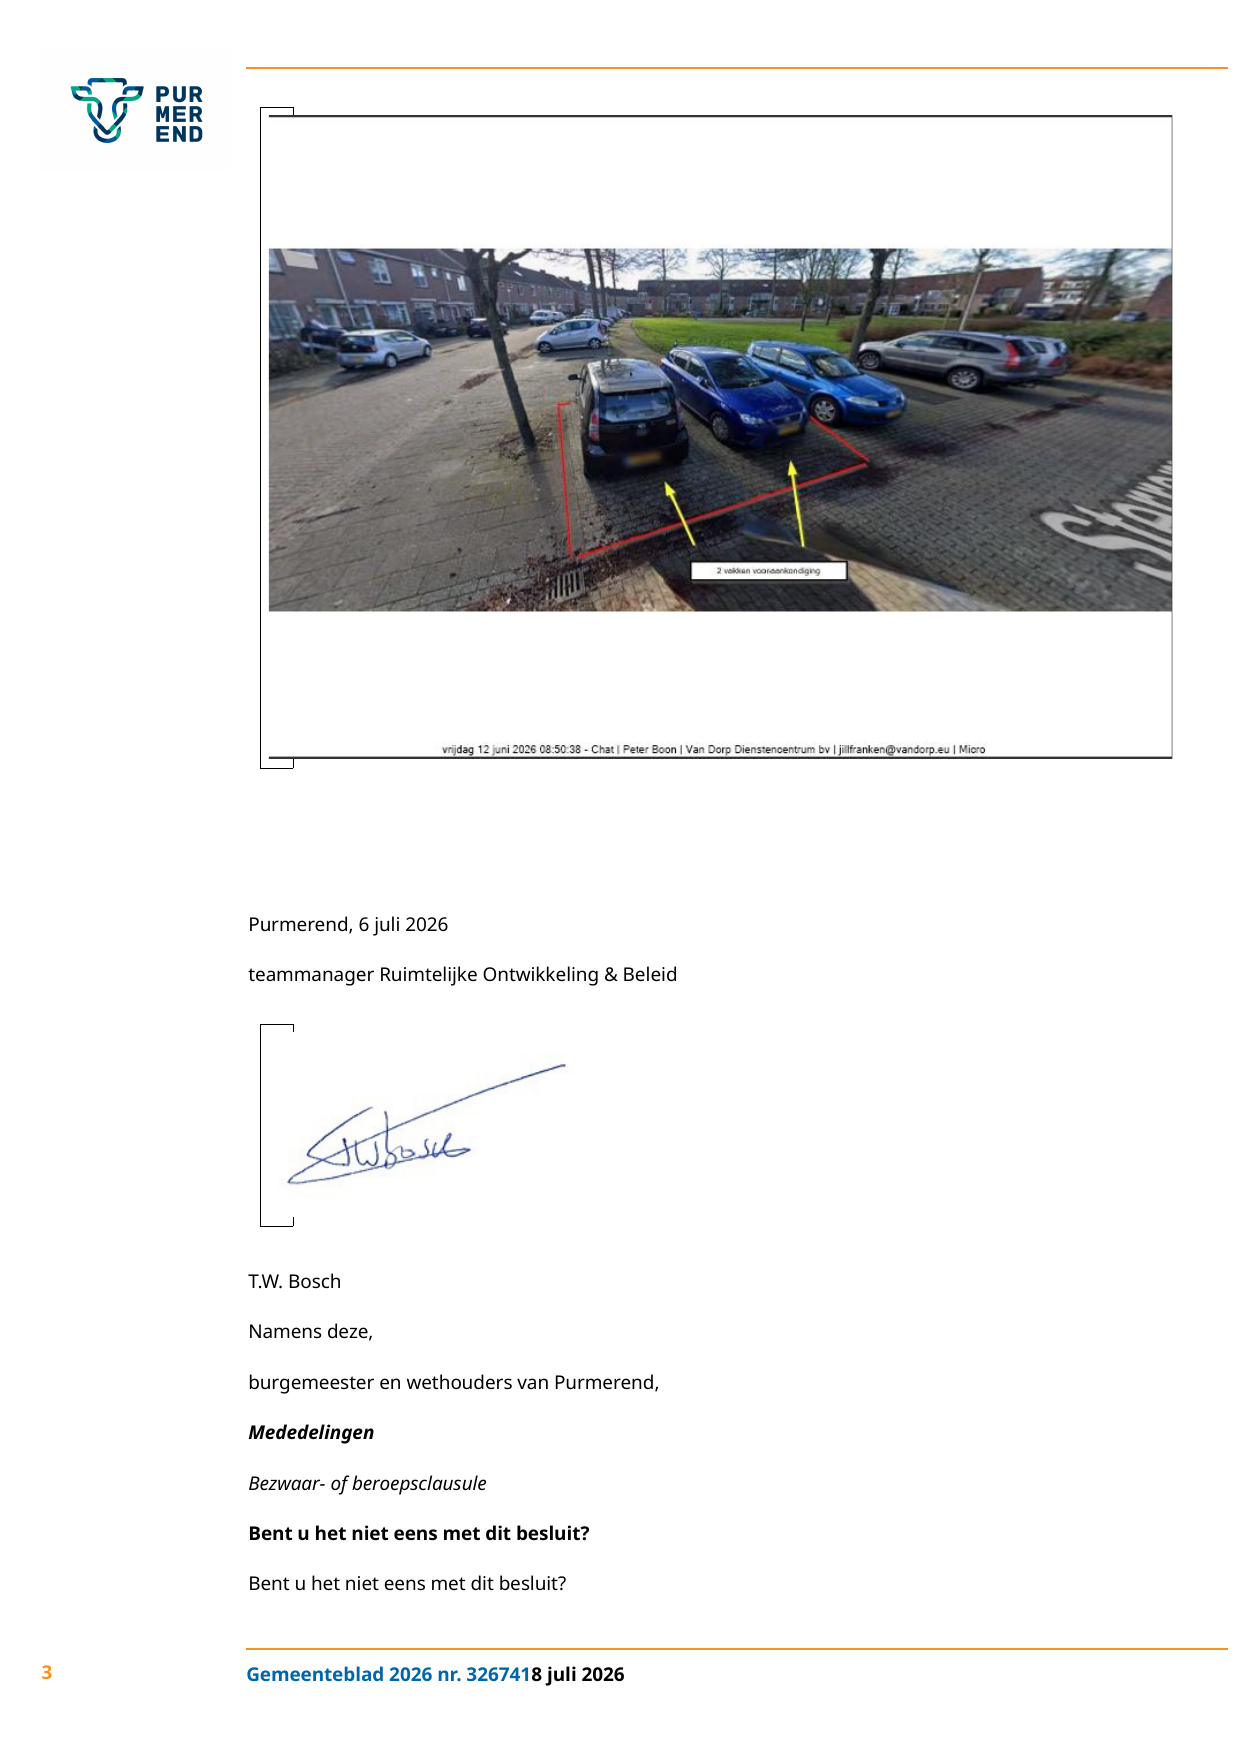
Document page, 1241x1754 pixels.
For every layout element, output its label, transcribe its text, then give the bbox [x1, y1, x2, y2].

text Namens deze, [248, 1318, 1152, 1344]
picture [41, 47, 231, 172]
text Bezwaar- of beroepsclausule [248, 1470, 1152, 1495]
text Bent u het niet eens met dit besluit? [248, 1571, 1152, 1596]
text teammanager Ruimtelijke Ontwikkeling & Beleid [248, 961, 1152, 987]
text Bent u het niet eens met dit besluit? [248, 1520, 1152, 1546]
picture [268, 115, 1173, 759]
text Mededelingen [248, 1419, 1152, 1445]
text burgemeester en wethouders van Purmerend, [248, 1369, 1152, 1394]
picture [268, 1032, 600, 1217]
text T.W. Bosch [248, 1268, 1152, 1294]
text Purmerend, 6 juli 2026 [248, 911, 1152, 937]
